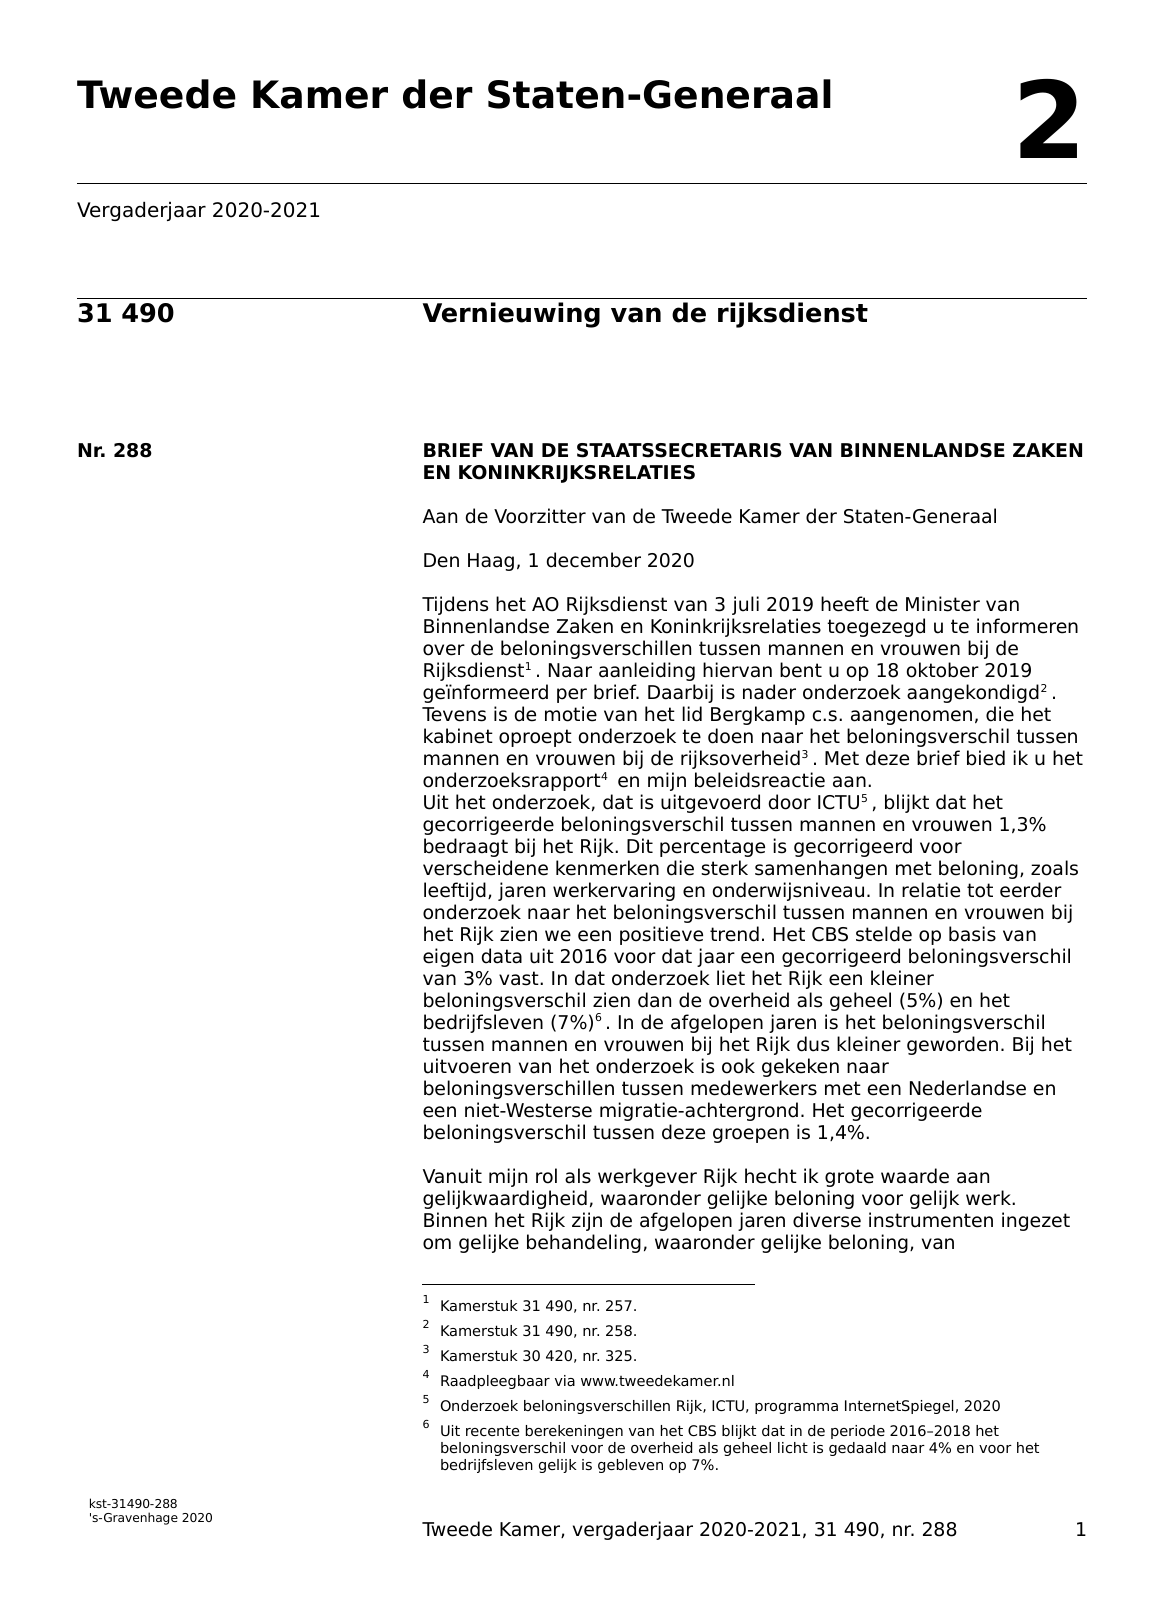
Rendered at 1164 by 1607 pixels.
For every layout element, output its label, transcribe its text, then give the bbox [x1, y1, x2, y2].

table_header Tweede Kamer der Staten-Generaal [77, 59, 886, 183]
text Uit het onderzoek, dat is uitgevoerd door ICTU, blijkt dat het gecorrigeerde beloningsverschil tussen mannen en vrouwen 1,3% bedraagt bij het Rijk. Dit percentage is gecorrigeerd voor verscheidene kenmerken die sterk samenhangen met beloning, zoals leeftijd, jaren werkervaring en onderwijsniveau. In relatie tot eerder onderzoek naar het beloningsverschil tussen mannen en vrouwen bij het Rijk zien we een positieve trend. Het CBS stelde op basis van eigen data uit 2016 voor dat jaar een gecorrigeerd beloningsverschil van 3% vast. In dat onderzoek liet het Rijk een kleiner beloningsverschil zien dan de overheid als geheel (5%) en het bedrijfsleven (7%). In de afgelopen jaren is het beloningsverschil tussen mannen en vrouwen bij het Rijk dus kleiner geworden. Bij het uitvoeren van het onderzoek is ook gekeken naar beloningsverschillen tussen medewerkers met een Nederlandse en een niet-Westerse migratie-achtergrond. Het gecorrigeerde beloningsverschil tussen deze groepen is 1,4%. [422, 792, 1087, 1144]
text Kamerstuk 30 420, nr. 325. [422, 1343, 1087, 1366]
text Raadpleegbaar via www.tweedekamer.nl [422, 1368, 1087, 1391]
text Tijdens het AO Rijksdienst van 3 juli 2019 heeft de Minister van Binnenlandse Zaken en Koninkrijksrelaties toegezegd u te informeren over de beloningsverschillen tussen mannen en vrouwen bij de Rijksdienst. Naar aanleiding hiervan bent u op 18 oktober 2019 geïnformeerd per brief. Daarbij is nader onderzoek aangekondigd. Tevens is de motie van het lid Bergkamp c.s. aangenomen, die het kabinet oproept onderzoek te doen naar het beloningsverschil tussen mannen en vrouwen bij de rijksoverheid. Met deze brief bied ik u het onderzoeksrapport en mijn beleidsreactie aan. [422, 594, 1087, 792]
subtitle 31 490 Vernieuwing van de rijksdienst [77, 299, 1087, 329]
text Aan de Voorzitter van de Tweede Kamer der Staten-Generaal [422, 506, 1087, 528]
text Kamerstuk 31 490, nr. 258. [422, 1318, 1087, 1341]
text Uit recente berekeningen van het CBS blijkt dat in de periode 2016–2018 het beloningsverschil voor de overheid als geheel licht is gedaald naar 4% en voor het bedrijfsleven gelijk is gebleven op 7%. [422, 1418, 1087, 1474]
text kst-31490-288 [88, 1497, 323, 1511]
text Vanuit mijn rol als werkgever Rijk hecht ik grote waarde aan gelijkwaardigheid, waaronder gelijke beloning voor gelijk werk. Binnen het Rijk zijn de afgelopen jaren diverse instrumenten ingezet om gelijke behandeling, waaronder gelijke beloning, van [422, 1166, 1087, 1254]
table_cell Vergaderjaar 2020-2021 [77, 184, 1087, 298]
text 's-Gravenhage 2020 [88, 1511, 323, 1525]
text Onderzoek beloningsverschillen Rijk, ICTU, programma InternetSpiegel, 2020 [422, 1393, 1087, 1416]
text Den Haag, 1 december 2020 [422, 550, 1087, 572]
table_header 2 [886, 59, 1087, 183]
text Kamerstuk 31 490, nr. 257. [422, 1293, 1087, 1316]
subtitle Nr. 288 BRIEF VAN DE STAATSSECRETARIS VAN BINNENLANDSE ZAKEN EN KONINKRIJKSRELATIES [77, 440, 1087, 484]
